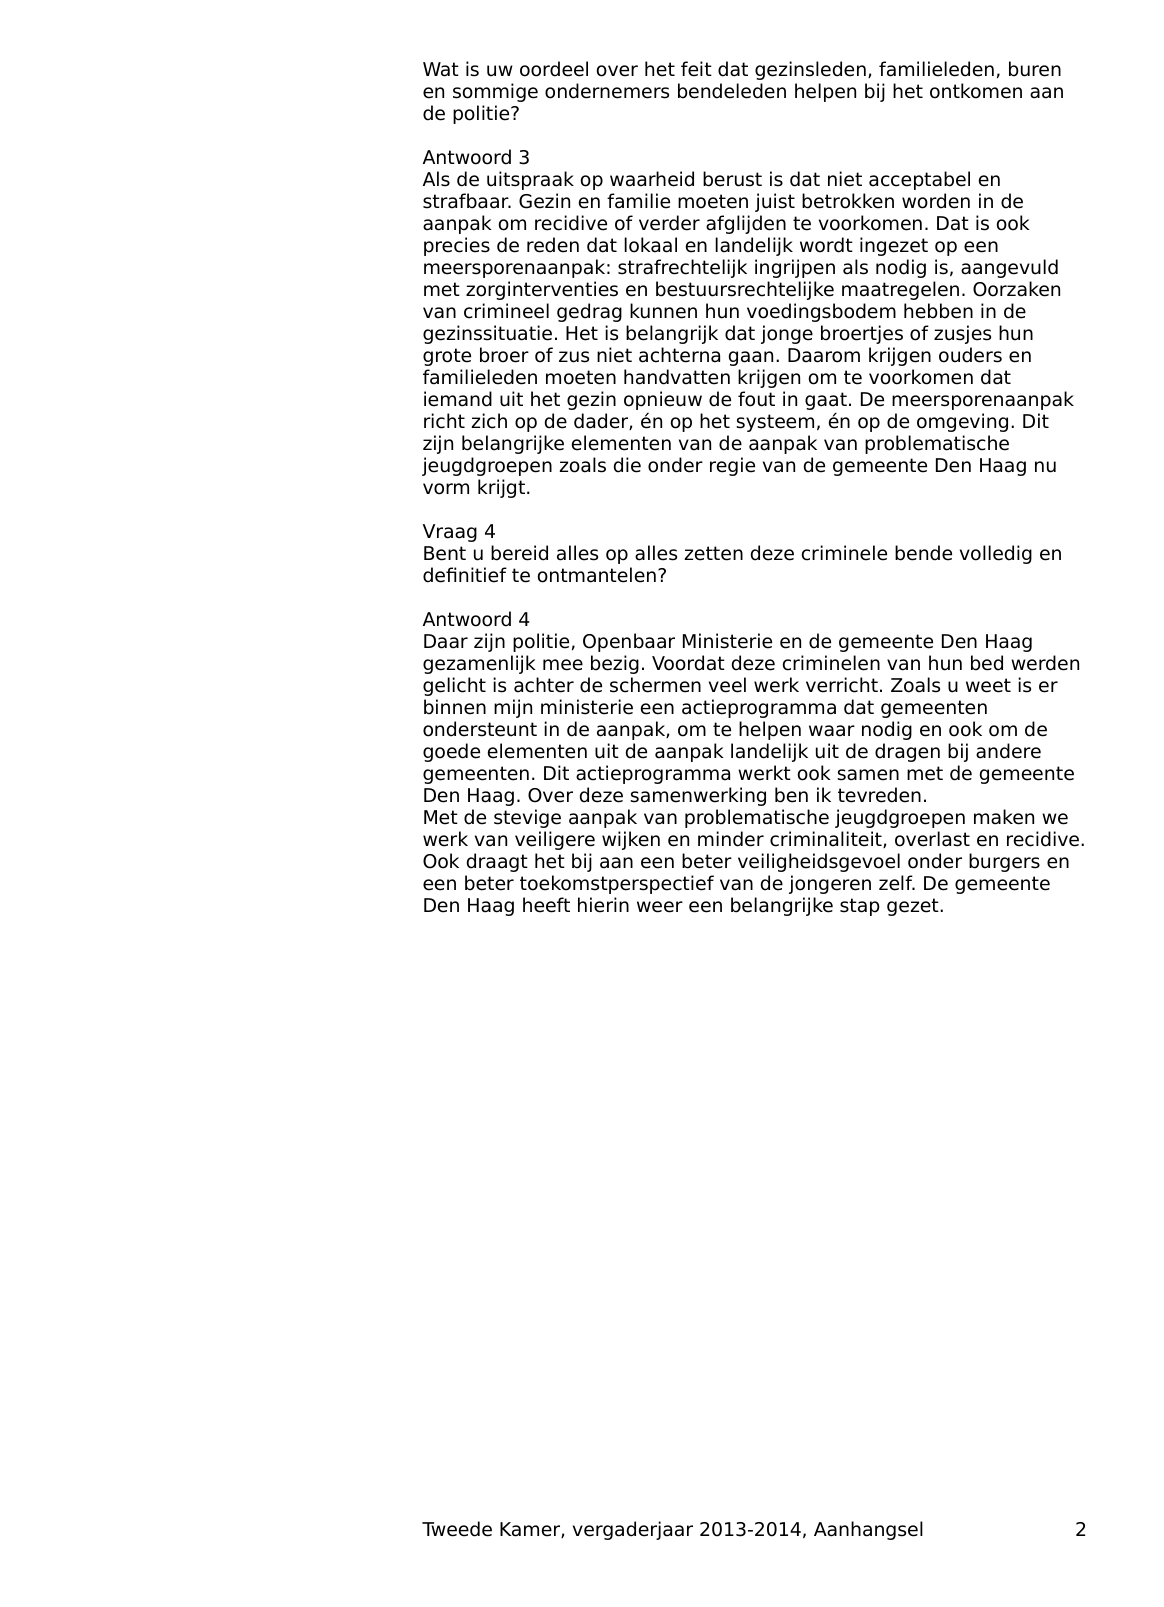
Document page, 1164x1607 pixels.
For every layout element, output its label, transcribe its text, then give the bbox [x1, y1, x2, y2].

text Wat is uw oordeel over het feit dat gezinsleden, familieleden, buren en sommige ondernemers bendeleden helpen bij het ontkomen aan de politie? [422, 59, 1087, 125]
text Bent u bereid alles op alles zetten deze criminele bende volledig en definitief te ontmantelen? [422, 543, 1087, 587]
text Met de stevige aanpak van problematische jeugdgroepen maken we werk van veiligere wijken en minder criminaliteit, overlast en recidive. Ook draagt het bij aan een beter veiligheidsgevoel onder burgers en een beter toekomstperspectief van de jongeren zelf. De gemeente Den Haag heeft hierin weer een belangrijke stap gezet. [422, 807, 1087, 917]
text Daar zijn politie, Openbaar Ministerie en de gemeente Den Haag gezamenlijk mee bezig. Voordat deze criminelen van hun bed werden gelicht is achter de schermen veel werk verricht. Zoals u weet is er binnen mijn ministerie een actieprogramma dat gemeenten ondersteunt in de aanpak, om te helpen waar nodig en ook om de goede elementen uit de aanpak landelijk uit de dragen bij andere gemeenten. Dit actieprogramma werkt ook samen met de gemeente Den Haag. Over deze samenwerking ben ik tevreden. [422, 631, 1087, 807]
text Als de uitspraak op waarheid berust is dat niet acceptabel en strafbaar. Gezin en familie moeten juist betrokken worden in de aanpak om recidive of verder afglijden te voorkomen. Dat is ook precies de reden dat lokaal en landelijk wordt ingezet op een meersporenaanpak: strafrechtelijk ingrijpen als nodig is, aangevuld met zorginterventies en bestuursrechtelijke maatregelen. Oorzaken van crimineel gedrag kunnen hun voedingsbodem hebben in de gezinssituatie. Het is belangrijk dat jonge broertjes of zusjes hun grote broer of zus niet achterna gaan. Daarom krijgen ouders en familieleden moeten handvatten krijgen om te voorkomen dat iemand uit het gezin opnieuw de fout in gaat. De meersporenaanpak richt zich op de dader, én op het systeem, én op de omgeving. Dit zijn belangrijke elementen van de aanpak van problematische jeugdgroepen zoals die onder regie van de gemeente Den Haag nu vorm krijgt. [422, 169, 1087, 499]
text Vraag 4 [422, 521, 1087, 543]
text Antwoord 4 [422, 609, 1087, 631]
text Antwoord 3 [422, 147, 1087, 169]
